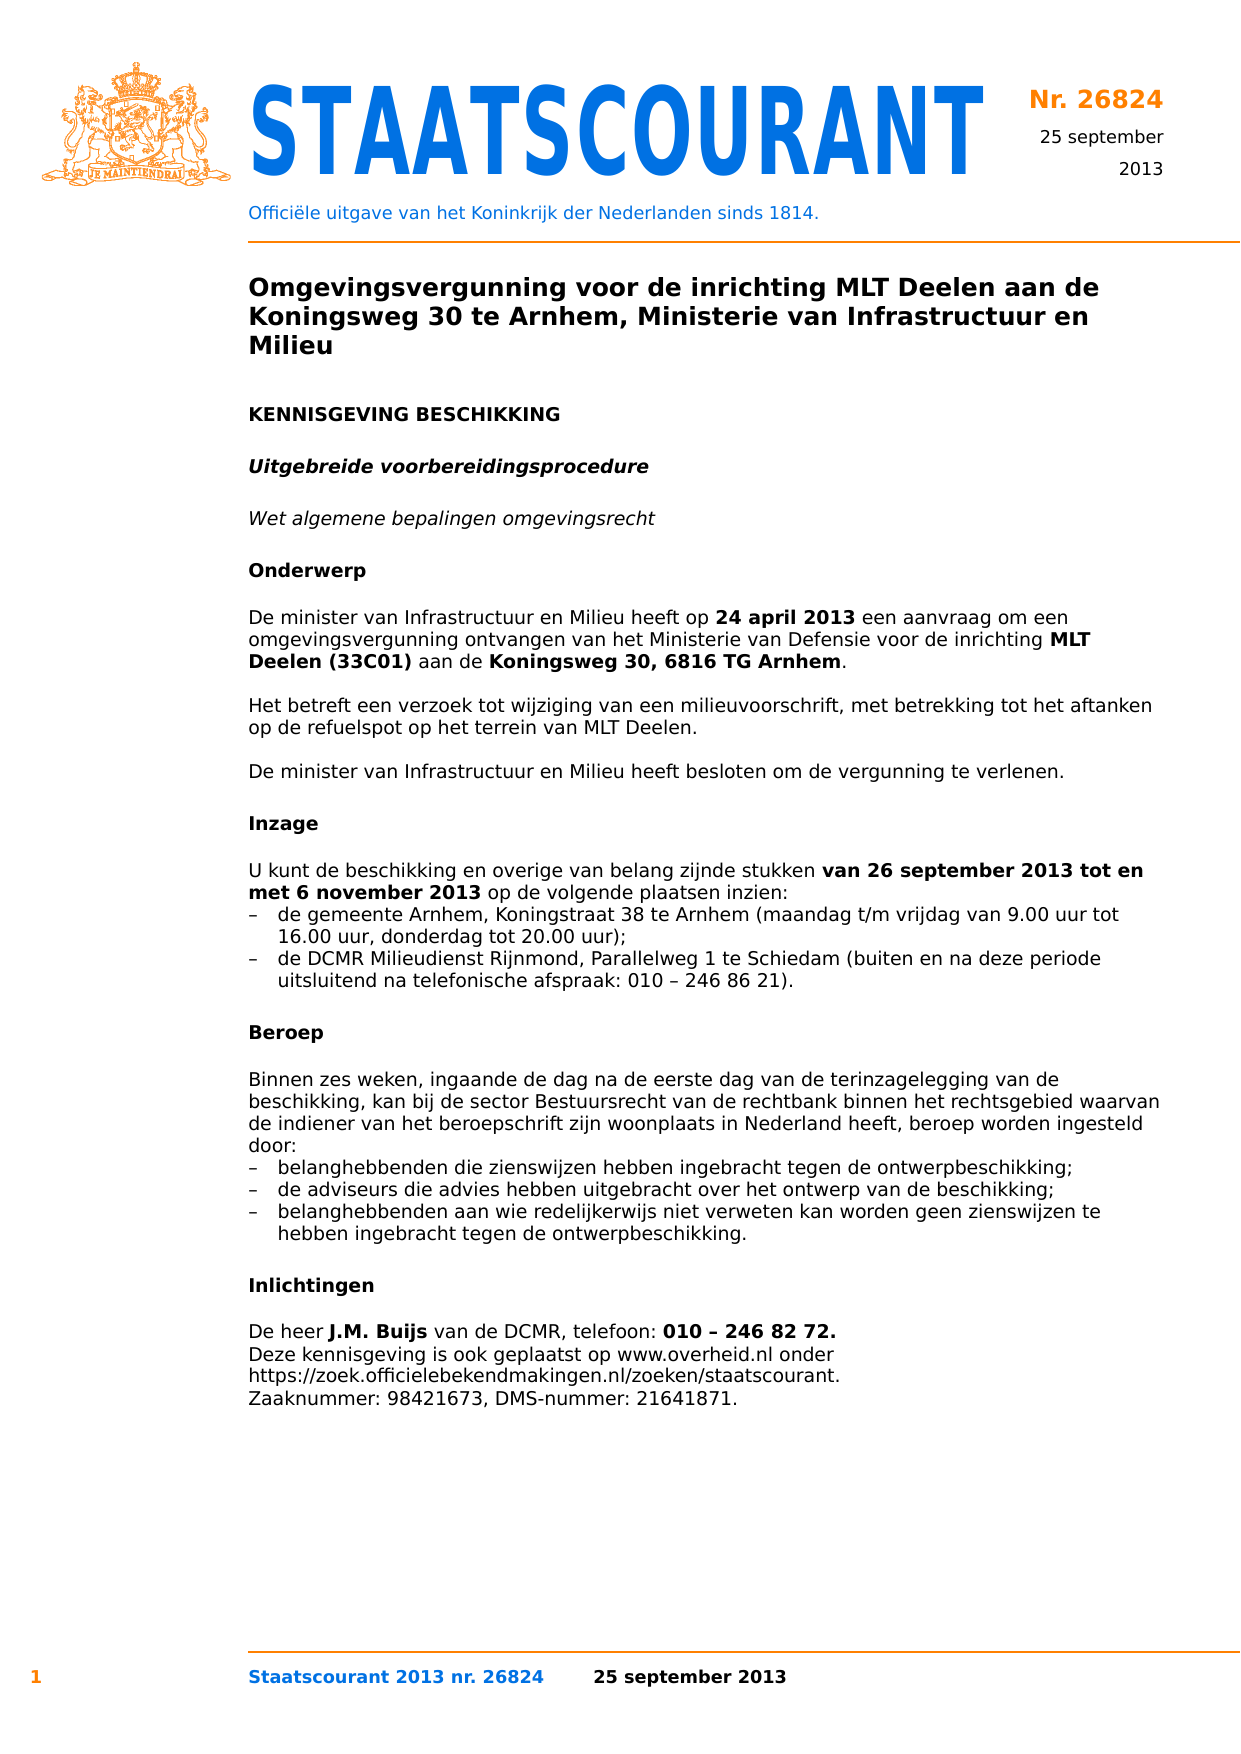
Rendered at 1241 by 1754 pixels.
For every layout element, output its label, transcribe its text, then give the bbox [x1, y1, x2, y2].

table_cell Officiële uitgave van het Koninkrijk der Nederlanden sinds 1814. [248, 203, 1240, 241]
text De minister van Infrastructuur en Milieu heeft op 24 april 2013 een aanvraag om een omgevingsvergunning ontvangen van het Ministerie van Defensie voor de inrichting MLT Deelen (33C01) aan de Koningsweg 30, 6816 TG Arnhem. [248, 607, 1163, 673]
text Het betreft een verzoek tot wijziging van een milieuvoorschrift, met betrekking tot het aftanken op de refuelspot op het terrein van MLT Deelen. [248, 695, 1163, 739]
subtitle Beroep [248, 1022, 1163, 1044]
text U kunt de beschikking en overige van belang zijnde stukken van 26 september 2013 tot en met 6 november 2013 op de volgende plaatsen inzien: [248, 860, 1163, 904]
picture [41, 62, 231, 186]
table_header STAATSCOURANT [248, 62, 998, 203]
table_cell 25 september [998, 121, 1240, 153]
subtitle Omgevingsvergunning voor de inrichting MLT Deelen aan de Koningsweg 30 te Arnhem, Ministerie van Infrastructuur en Milieu [248, 273, 1163, 361]
subtitle Wet algemene bepalingen omgevingsrecht [248, 508, 1163, 530]
text – de adviseurs die advies hebben uitgebracht over het ontwerp van de beschikking; [248, 1178, 1163, 1201]
table_cell 2013 [998, 153, 1240, 203]
table_header [25, 62, 248, 241]
text – de DCMR Milieudienst Rijnmond, Parallelweg 1 te Schiedam (buiten en na deze periode uitsluitend na telefonische afspraak: 010 – 246 86 21). [248, 948, 1163, 992]
text Zaaknummer: 98421673, DMS-nummer: 21641871. [248, 1387, 1163, 1409]
text – de gemeente Arnhem, Koningstraat 38 te Arnhem (maandag t/m vrijdag van 9.00 uur tot 16.00 uur, donderdag tot 20.00 uur); [248, 904, 1163, 948]
subtitle Inlichtingen [248, 1274, 1163, 1296]
text De minister van Infrastructuur en Milieu heeft besloten om de vergunning te verlenen. [248, 761, 1163, 783]
subtitle KENNISGEVING BESCHIKKING [248, 404, 1163, 426]
text Binnen zes weken, ingaande de dag na de eerste dag van de terinzagelegging van de beschikking, kan bij de sector Bestuursrecht van de rechtbank binnen het rechtsgebied waarvan de indiener van het beroepschrift zijn woonplaats in Nederland heeft, beroep worden ingesteld door: [248, 1069, 1163, 1157]
subtitle Uitgebreide voorbereidingsprocedure [248, 456, 1163, 478]
text Deze kennisgeving is ook geplaatst op www.overheid.nl onder https://zoek.officielebekendmakingen.nl/zoeken/staatscourant. [248, 1343, 1163, 1387]
text De heer J.M. Buijs van de DCMR, telefoon: 010 – 246 82 72. [248, 1321, 1163, 1343]
subtitle Onderwerp [248, 560, 1163, 582]
text – belanghebbenden die zienswijzen hebben ingebracht tegen de ontwerpbeschikking; [248, 1157, 1163, 1178]
text – belanghebbenden aan wie redelijkerwijs niet verweten kan worden geen zienswijzen te hebben ingebracht tegen de ontwerpbeschikking. [248, 1201, 1163, 1244]
table_header Nr. 26824 [998, 62, 1240, 121]
subtitle Inzage [248, 813, 1163, 835]
